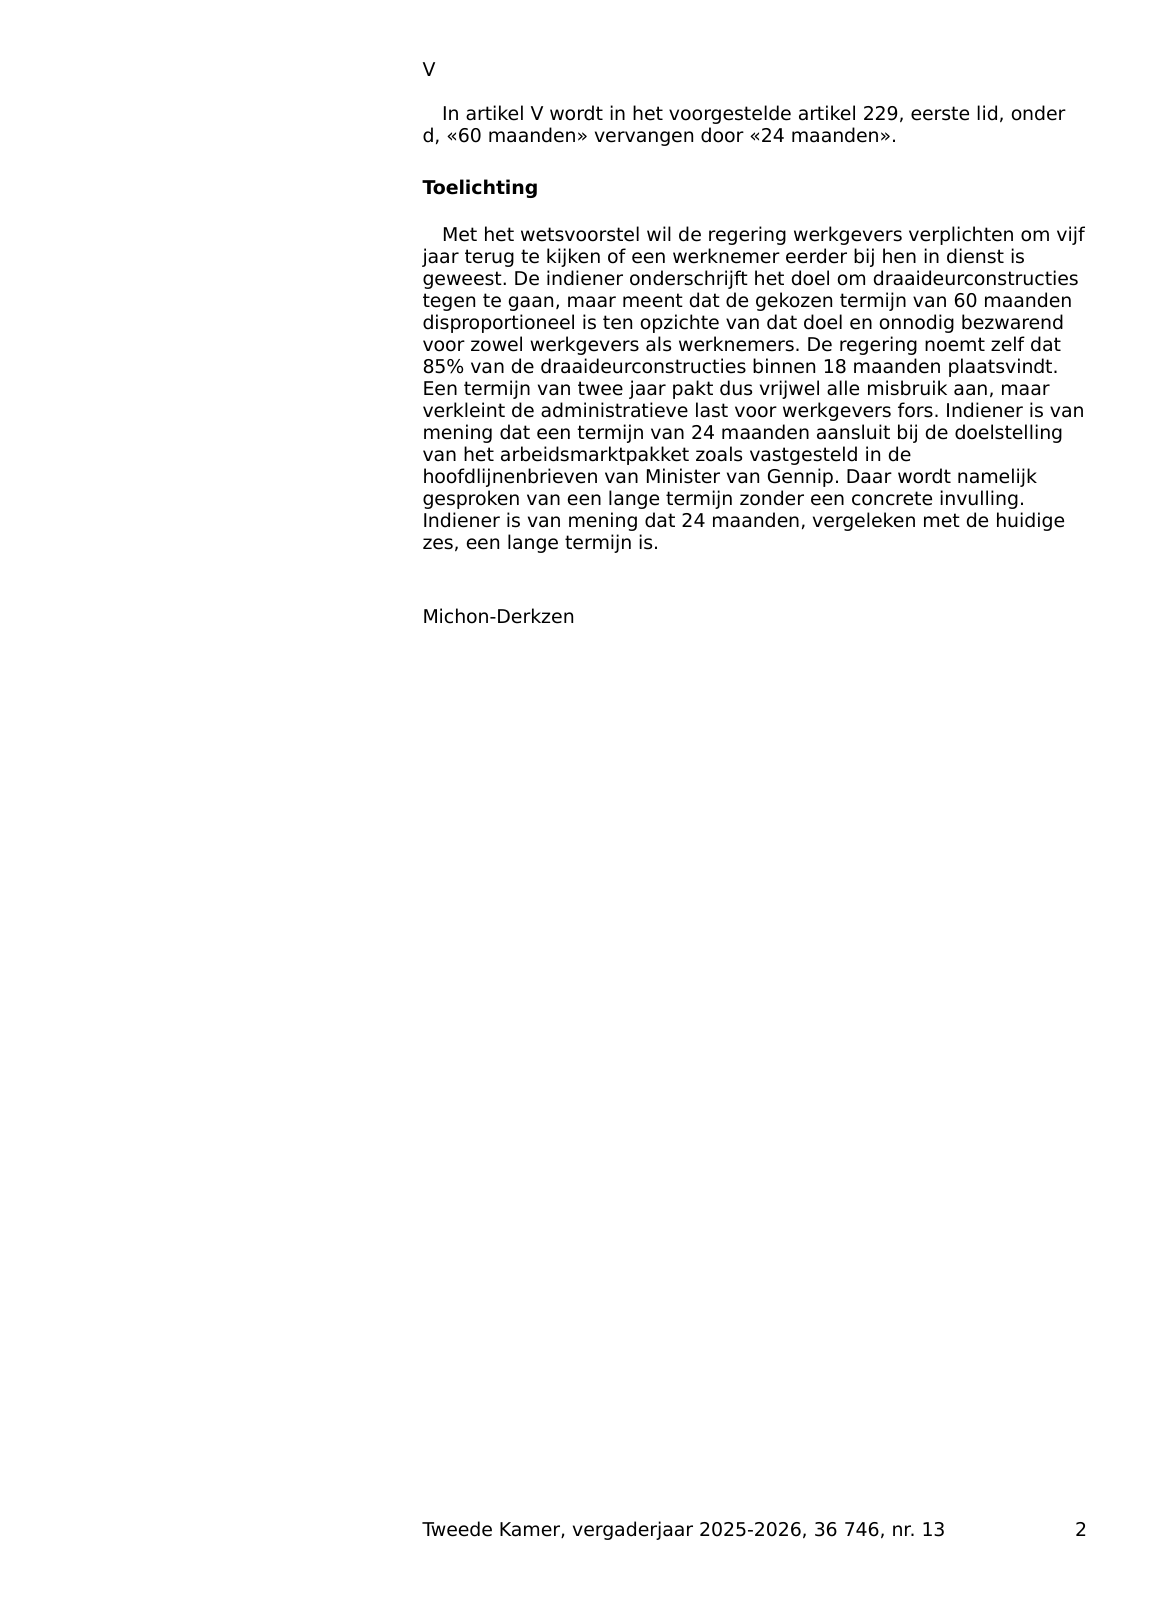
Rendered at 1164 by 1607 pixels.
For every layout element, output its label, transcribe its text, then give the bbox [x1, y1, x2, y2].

subtitle Toelichting [422, 177, 1087, 199]
text Met het wetsvoorstel wil de regering werkgevers verplichten om vijf jaar terug te kijken of een werknemer eerder bij hen in dienst is geweest. De indiener onderschrijft het doel om draaideurconstructies tegen te gaan, maar meent dat de gekozen termijn van 60 maanden disproportioneel is ten opzichte van dat doel en onnodig bezwarend voor zowel werkgevers als werknemers. De regering noemt zelf dat 85% van de draaideurconstructies binnen 18 maanden plaatsvindt. Een termijn van twee jaar pakt dus vrijwel alle misbruik aan, maar verkleint de administratieve last voor werkgevers fors. Indiener is van mening dat een termijn van 24 maanden aansluit bij de doelstelling van het arbeidsmarktpakket zoals vastgesteld in de hoofdlijnenbrieven van Minister van Gennip. Daar wordt namelijk gesproken van een lange termijn zonder een concrete invulling. Indiener is van mening dat 24 maanden, vergeleken met de huidige zes, een lange termijn is. [422, 224, 1087, 554]
subtitle V [422, 59, 1087, 81]
text In artikel V wordt in het voorgestelde artikel 229, eerste lid, onder d, «60 maanden» vervangen door «24 maanden». [422, 103, 1087, 147]
text Michon-Derkzen [422, 584, 1087, 628]
